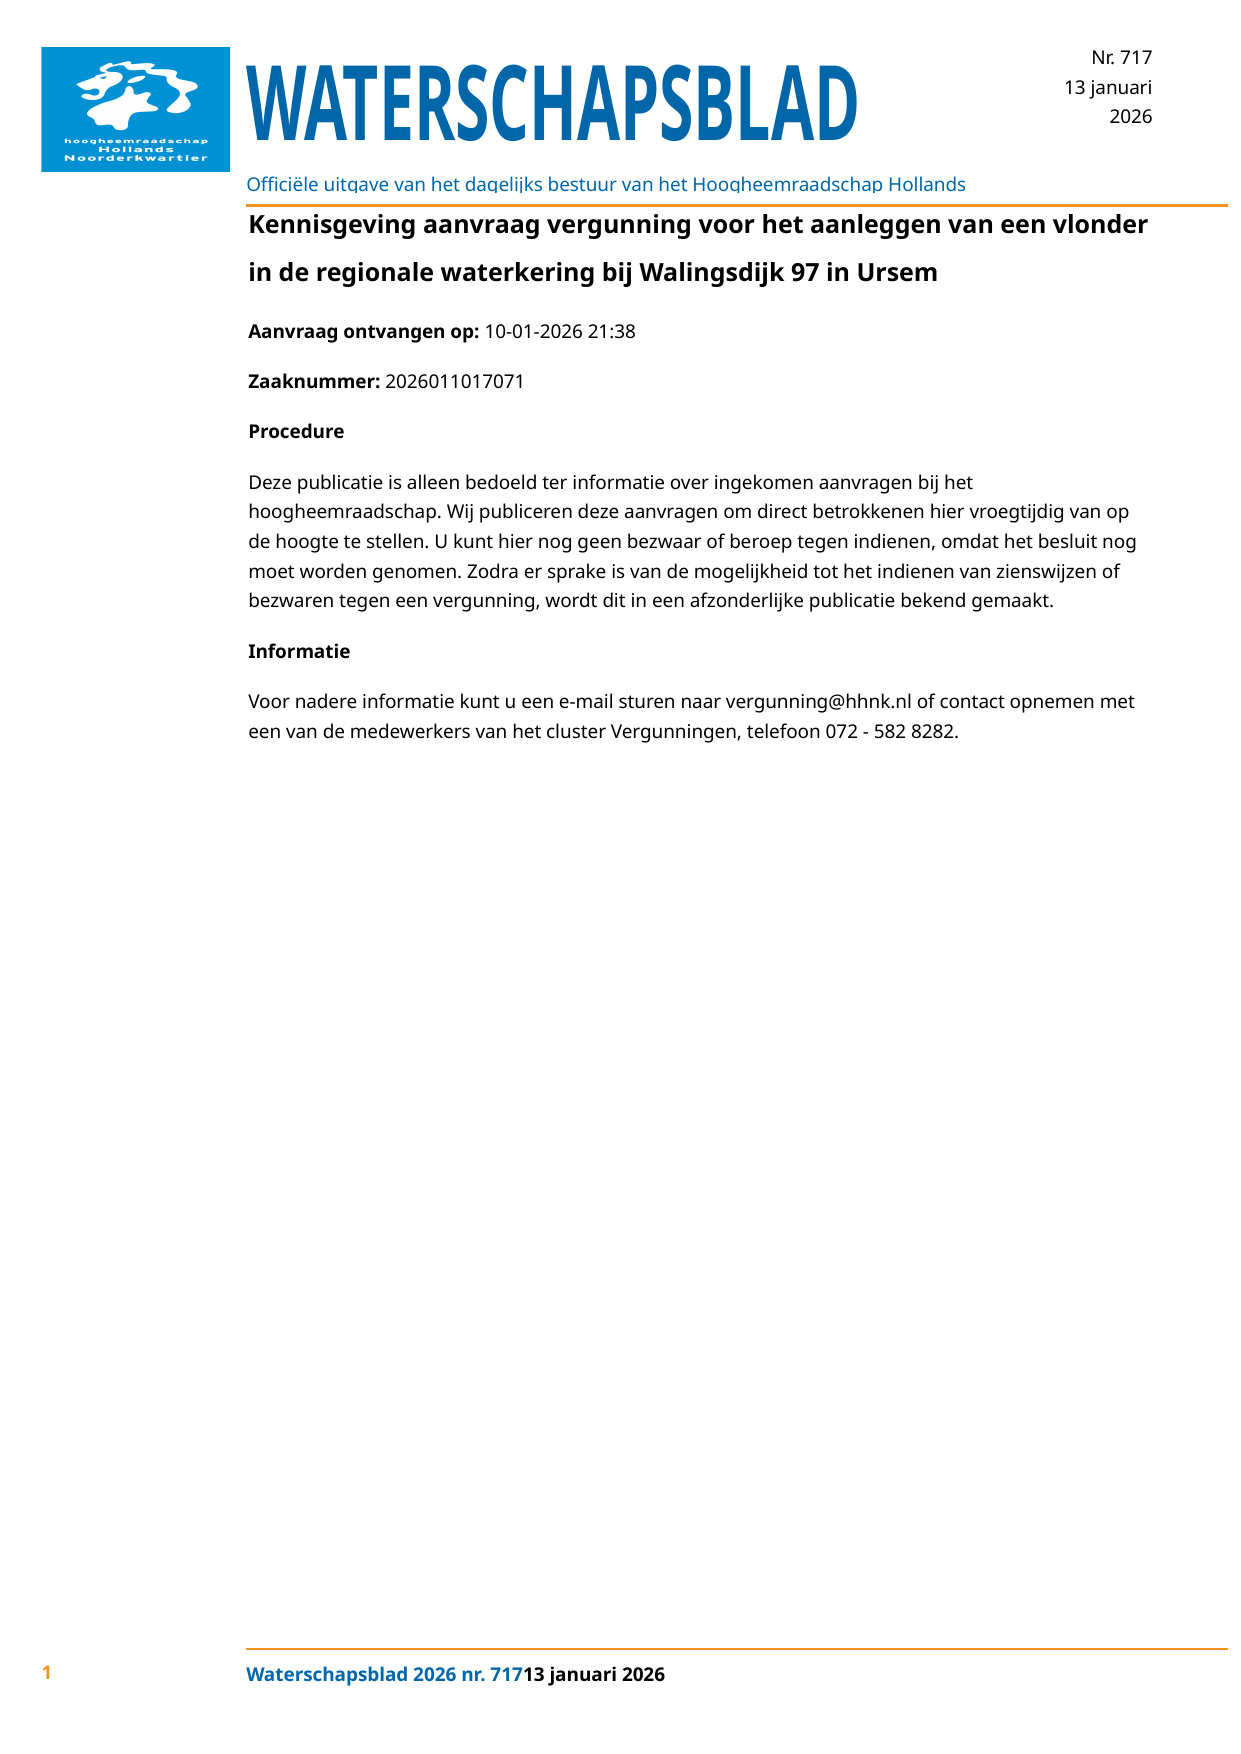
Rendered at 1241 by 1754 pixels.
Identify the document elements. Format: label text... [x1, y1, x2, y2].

picture [88, 87, 157, 130]
text Deze publicatie is alleen bedoeld ter informatie over ingekomen aanvragen bij het hoogheemraadschap. Wij publiceren deze aanvragen om direct betrokkenen hier vroegtijdig van op de hoogte te stellen. U kunt hier nog geen bezwaar of beroep tegen indienen, omdat het besluit nog moet worden genomen. Zodra er sprake is van de mogelijkheid tot het indienen van zienswijzen of bezwaren tegen een vergunning, wordt dit in een afzonderlijke publicatie bekend gemaakt. [248, 469, 1152, 613]
text Informatie [248, 638, 1152, 664]
text Zaaknummer: 2026011017071 [248, 368, 1152, 394]
picture [129, 76, 144, 82]
text Procedure [248, 419, 1152, 444]
picture [78, 64, 122, 99]
text Voor nadere informatie kunt u een e-mail sturen naar vergunning@hhnk.nl of contact opnemen met een van de medewerkers van het cluster Vergunningen, telefoon 072 - 582 8282. [248, 688, 1152, 744]
text Aanvraag ontvangen op: 10-01-2026 21:38 [248, 318, 1152, 344]
text Kennisgeving aanvraag vergunning voor het aanleggen van een vlonder in de regionale waterkering bij Walingsdijk 97 in Ursem [248, 207, 1152, 288]
picture [118, 62, 197, 112]
